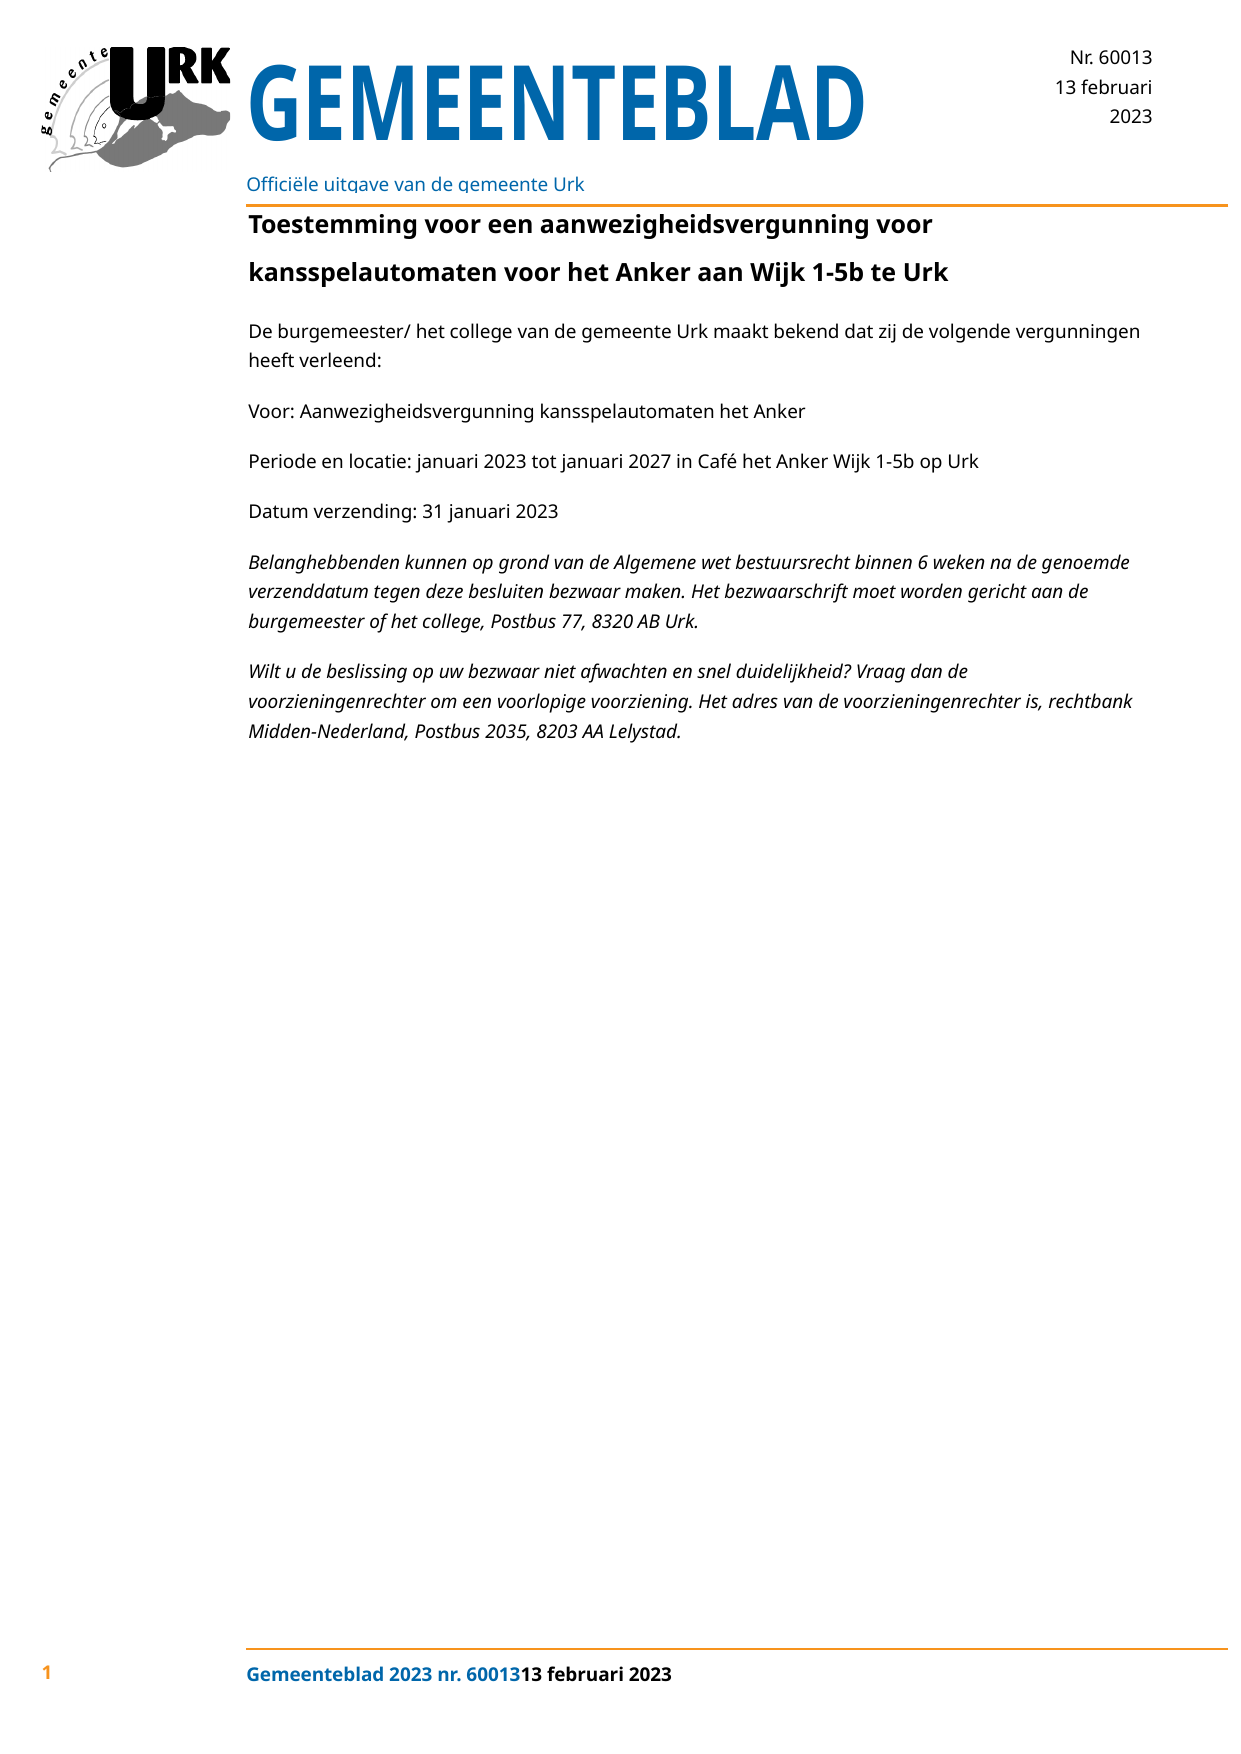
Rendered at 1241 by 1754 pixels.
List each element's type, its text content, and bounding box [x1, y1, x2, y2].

text Toestemming voor een aanwezigheidsvergunning voor kansspelautomaten voor het Anker aan Wijk 1-5b te Urk [248, 207, 1152, 288]
text Datum verzending: 31 januari 2023 [248, 499, 1152, 524]
text Periode en locatie: januari 2023 tot januari 2027 in Café het Anker Wijk 1-5b op Urk [248, 448, 1152, 474]
picture [41, 47, 231, 172]
text Voor: Aanwezigheidsvergunning kansspelautomaten het Anker [248, 398, 1152, 424]
text De burgemeester/ het college van de gemeente Urk maakt bekend dat zij de volgende vergunningen heeft verleend: [248, 318, 1152, 373]
text Wilt u de beslissing op uw bezwaar niet afwachten en snel duidelijkheid? Vraag dan de voorzieningenrechter om een voorlopige voorziening. Het adres van de voorzieningenrechter is, rechtbank Midden-Nederland, Postbus 2035, 8203 AA Lelystad. [248, 659, 1152, 744]
text Belanghebbenden kunnen op grond van de Algemene wet bestuursrecht binnen 6 weken na de genoemde verzenddatum tegen deze besluiten bezwaar maken. Het bezwaarschrift moet worden gericht aan de burgemeester of het college, Postbus 77, 8320 AB Urk. [248, 549, 1152, 634]
